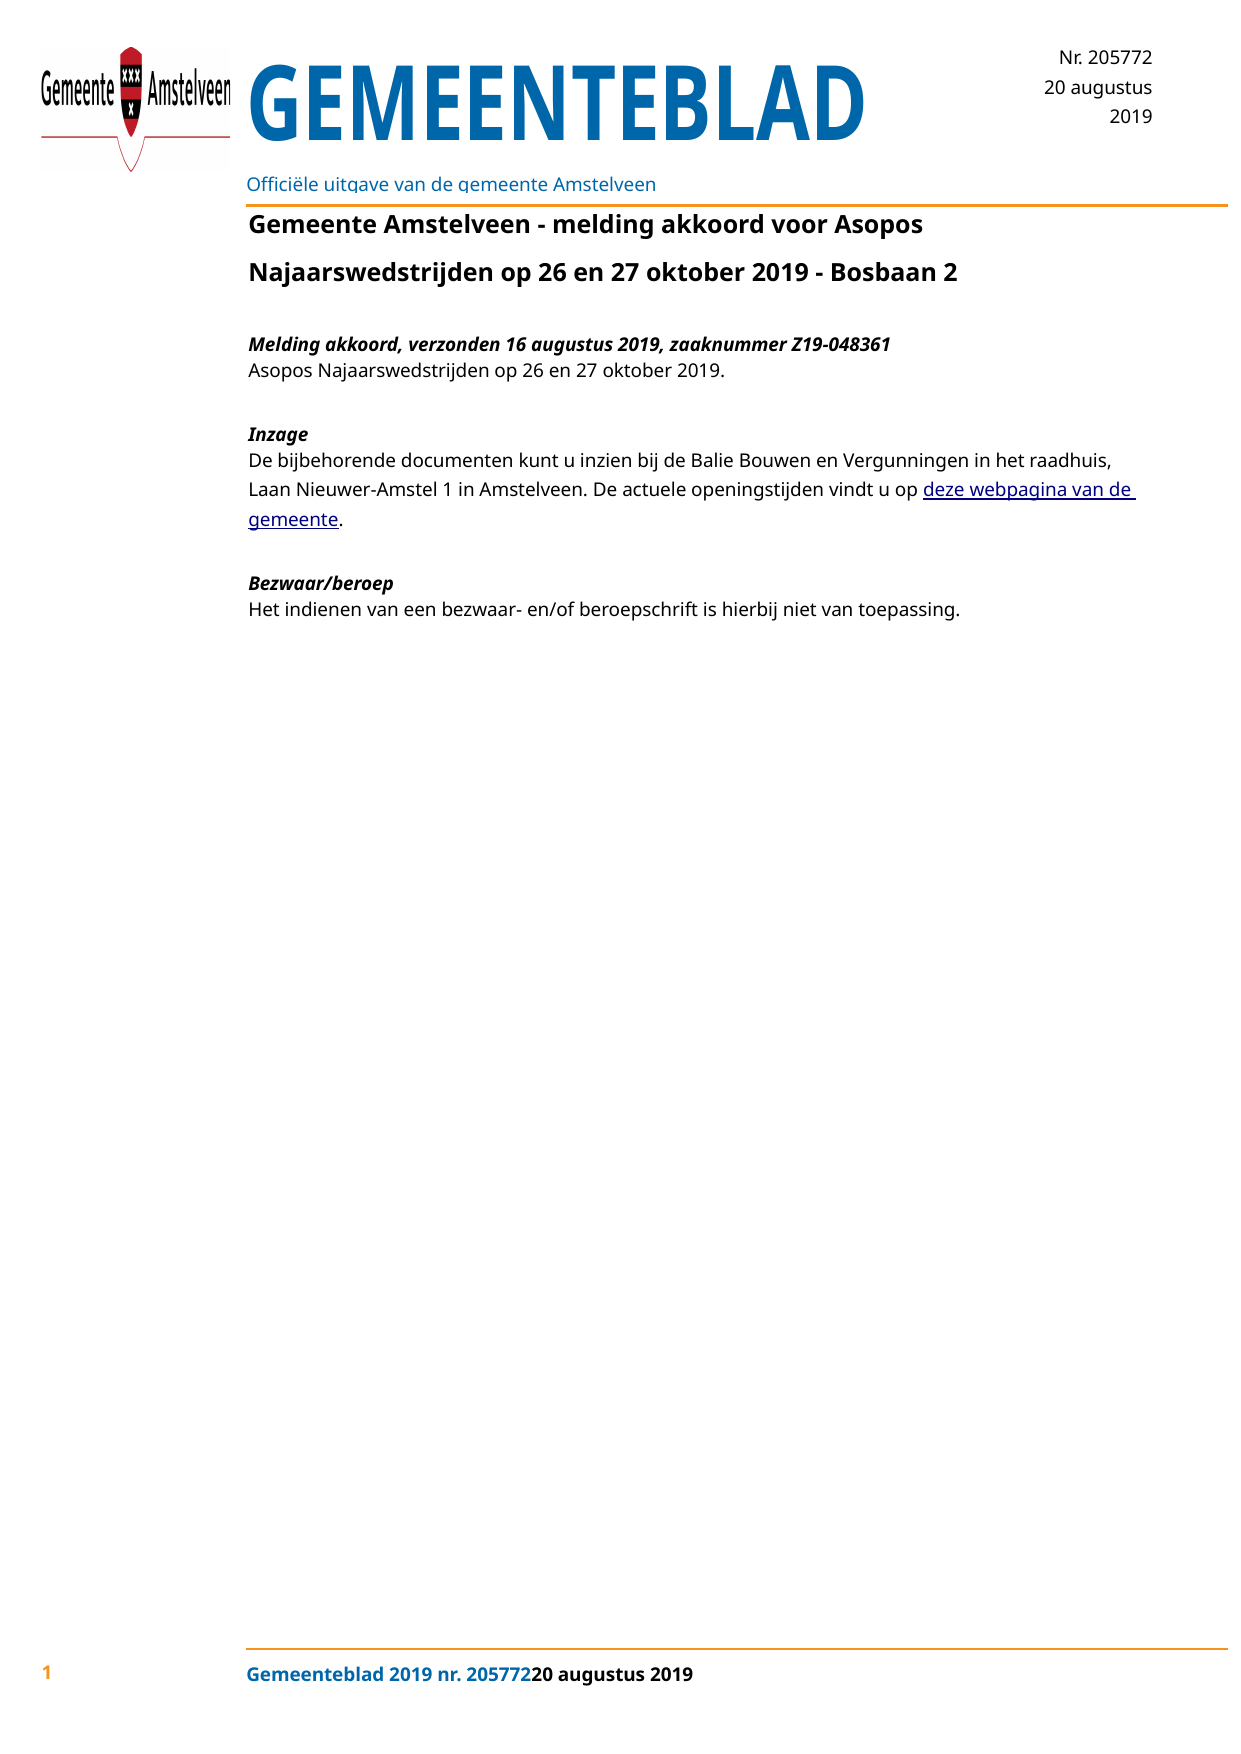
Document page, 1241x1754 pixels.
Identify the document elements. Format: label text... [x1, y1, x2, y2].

text Melding akkoord, verzonden 16 augustus 2019, zaaknummer Z19-048361 [248, 331, 1152, 357]
text Het indienen van een bezwaar- en/of beroepschrift is hierbij niet van toepassing. [248, 596, 1152, 621]
picture [41, 47, 231, 172]
text Bezwaar/beroep [248, 570, 1152, 596]
text Gemeente Amstelveen - melding akkoord voor Asopos Najaarswedstrijden op 26 en 27 oktober 2019 - Bosbaan 2 [248, 207, 1152, 288]
text De bijbehorende documenten kunt u inzien bij de Balie Bouwen en Vergunningen in het raadhuis, Laan Nieuwer-Amstel 1 in Amstelveen. De actuele openingstijden vindt u op deze webpagina van de gemeente. [248, 447, 1152, 532]
text Asopos Najaarswedstrijden op 26 en 27 oktober 2019. [248, 357, 1152, 383]
text Inzage [248, 421, 1152, 447]
